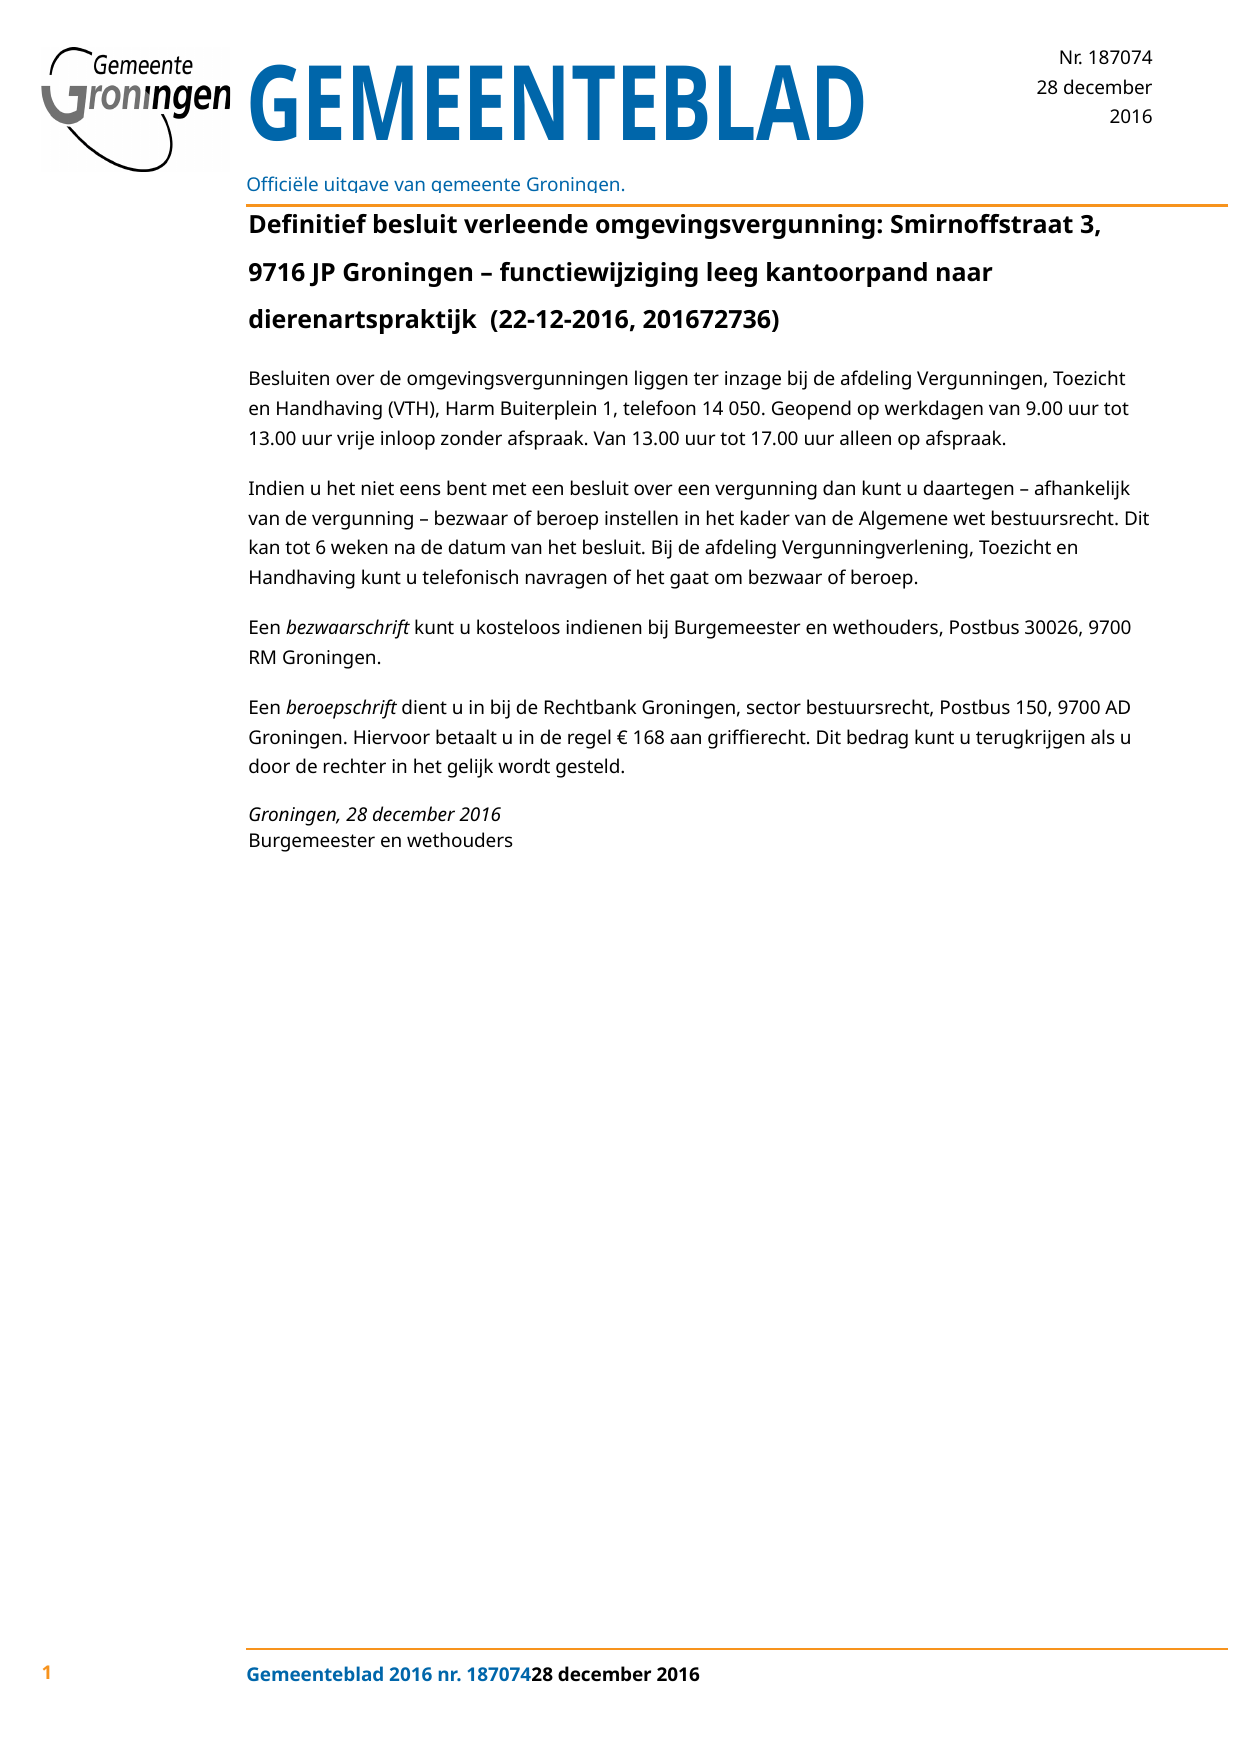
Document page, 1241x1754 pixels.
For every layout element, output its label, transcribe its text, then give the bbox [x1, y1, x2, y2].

text Indien u het niet eens bent met een besluit over een vergunning dan kunt u daartegen – afhankelijk van de vergunning – bezwaar of beroep instellen in het kader van de Algemene wet bestuursrecht. Dit kan tot 6 weken na de datum van het besluit. Bij de afdeling Vergunningverlening, Toezicht en Handhaving kunt u telefonisch navragen of het gaat om bezwaar of beroep. [248, 475, 1152, 589]
text Definitief besluit verleende omgevingsvergunning: Smirnoffstraat 3, 9716 JP Groningen – functiewijziging leeg kantoorpand naar dierenartspraktijk (22-12-2016, 201672736) [248, 207, 1152, 336]
text Besluiten over de omgevingsvergunningen liggen ter inzage bij de afdeling Vergunningen, Toezicht en Handhaving (VTH), Harm Buiterplein 1, telefoon 14 050. Geopend op werkdagen van 9.00 uur tot 13.00 uur vrije inloop zonder afspraak. Van 13.00 uur tot 17.00 uur alleen op afspraak. [248, 366, 1152, 450]
text Een beroepschrift dient u in bij de Rechtbank Groningen, sector bestuursrecht, Postbus 150, 9700 AD Groningen. Hiervoor betaalt u in de regel € 168 aan griffierecht. Dit bedrag kunt u terugkrijgen als u door de rechter in het gelijk wordt gesteld. [248, 694, 1152, 779]
text Groningen, 28 december 2016 [248, 801, 1152, 827]
picture [41, 47, 231, 172]
text Burgemeester en wethouders [248, 827, 1152, 853]
text Een bezwaarschrift kunt u kosteloos indienen bij Burgemeester en wethouders, Postbus 30026, 9700 RM Groningen. [248, 614, 1152, 669]
